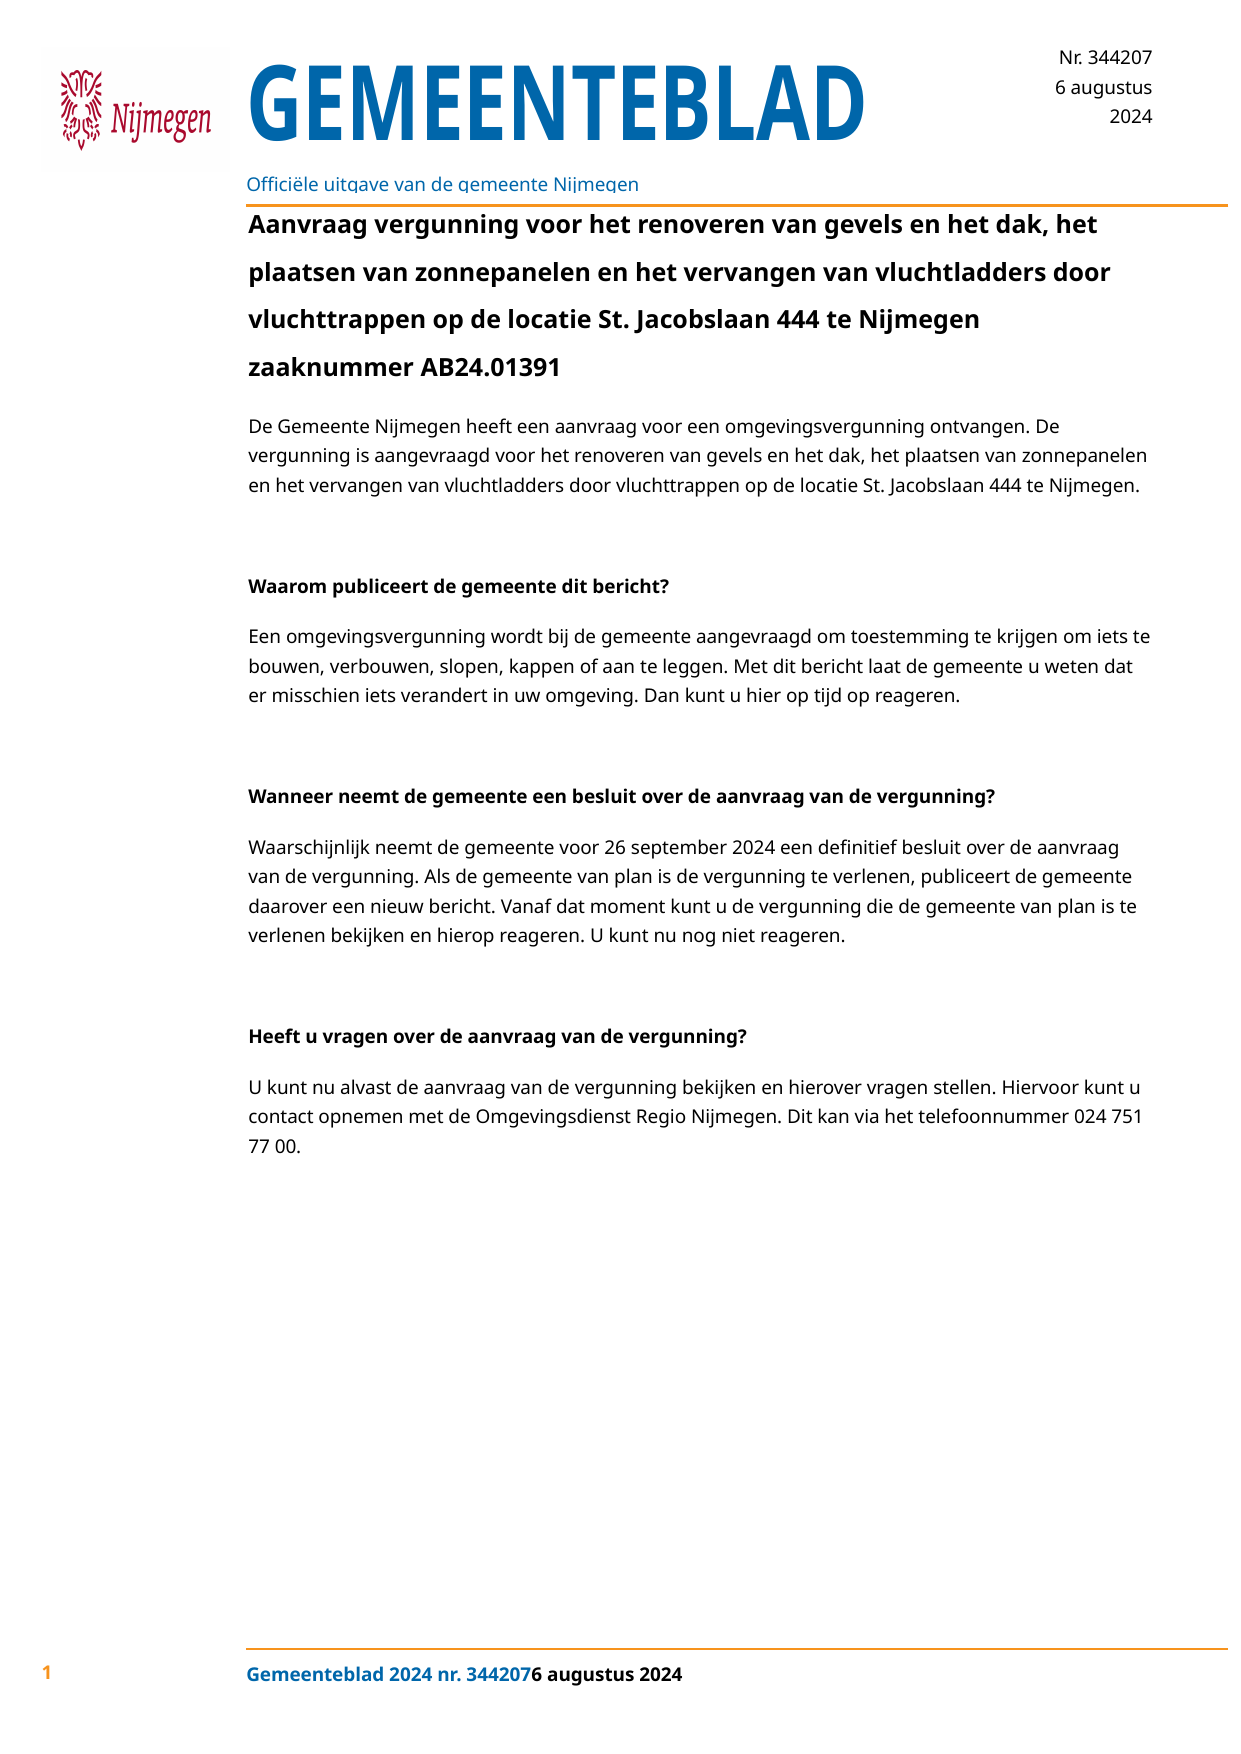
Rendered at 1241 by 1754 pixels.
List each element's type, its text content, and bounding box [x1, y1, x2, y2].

text De Gemeente Nijmegen heeft een aanvraag voor een omgevingsvergunning ontvangen. De vergunning is aangevraagd voor het renoveren van gevels en het dak, het plaatsen van zonnepanelen en het vervangen van vluchtladders door vluchttrappen op de locatie St. Jacobslaan 444 te Nijmegen. [248, 413, 1152, 498]
text Aanvraag vergunning voor het renoveren van gevels en het dak, het plaatsen van zonnepanelen en het vervangen van vluchtladders door vluchttrappen op de locatie St. Jacobslaan 444 te Nijmegen zaaknummer AB24.01391 [248, 207, 1152, 384]
text Waarom publiceert de gemeente dit bericht? [248, 573, 1152, 599]
picture [41, 47, 231, 172]
text Wanneer neemt de gemeente een besluit over de aanvraag van de vergunning? [248, 783, 1152, 809]
text Waarschijnlijk neemt de gemeente voor 26 september 2024 een definitief besluit over de aanvraag van de vergunning. Als de gemeente van plan is de vergunning te verlenen, publiceert de gemeente daarover een nieuw bericht. Vanaf dat moment kunt u de vergunning die de gemeente van plan is te verlenen bekijken en hierop reageren. U kunt nu nog niet reageren. [248, 834, 1152, 948]
text Heeft u vragen over de aanvraag van de vergunning? [248, 1023, 1152, 1049]
text U kunt nu alvast de aanvraag van de vergunning bekijken en hierover vragen stellen. Hiervoor kunt u contact opnemen met de Omgevingsdienst Regio Nijmegen. Dit kan via het telefoonnummer 024 751 77 00. [248, 1074, 1152, 1159]
text Een omgevingsvergunning wordt bij de gemeente aangevraagd om toestemming te krijgen om iets te bouwen, verbouwen, slopen, kappen of aan te leggen. Met dit bericht laat de gemeente u weten dat er misschien iets verandert in uw omgeving. Dan kunt u hier op tijd op reageren. [248, 623, 1152, 708]
